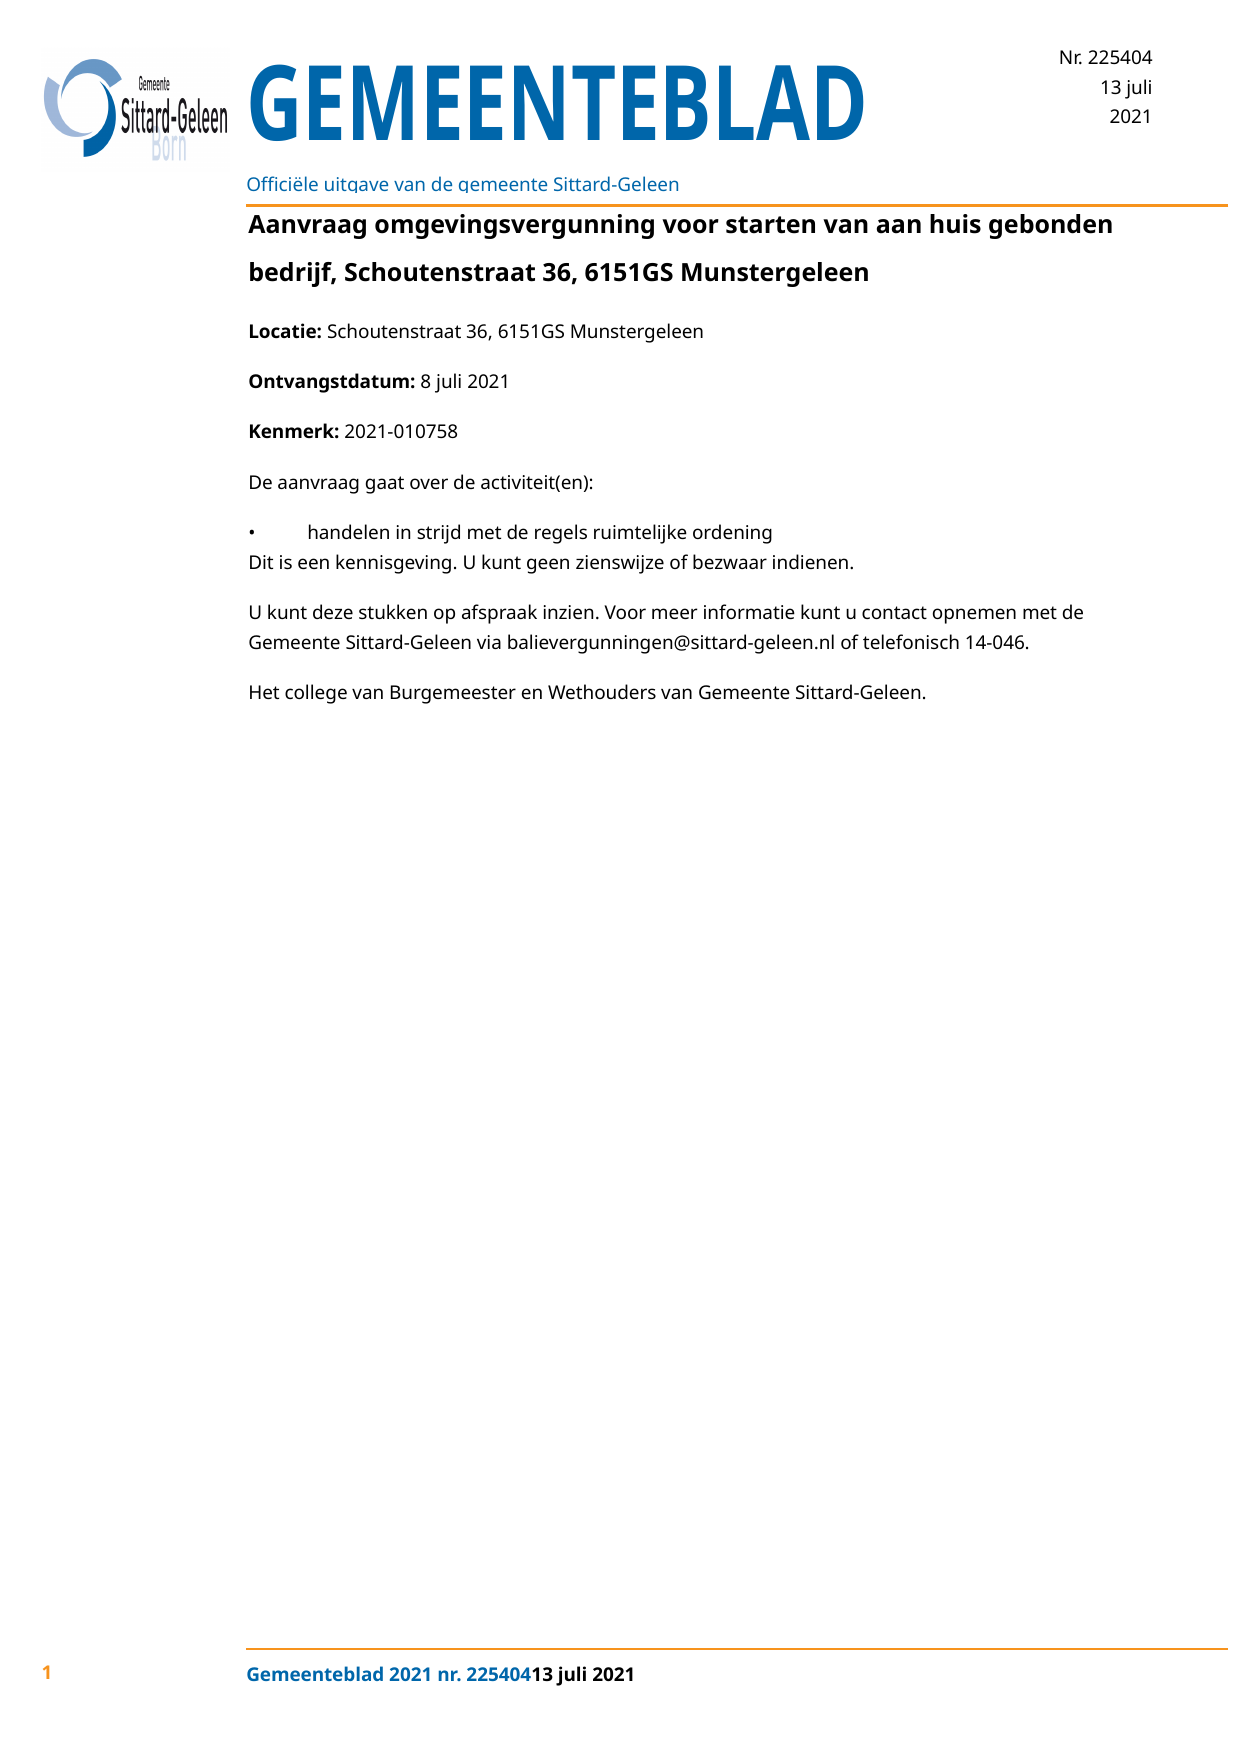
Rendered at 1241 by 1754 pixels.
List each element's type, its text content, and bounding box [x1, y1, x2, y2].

text Dit is een kennisgeving. U kunt geen zienswijze of bezwaar indienen. [248, 549, 1152, 575]
text Kenmerk: 2021-010758 [248, 419, 1152, 444]
text Ontvangstdatum: 8 juli 2021 [248, 368, 1152, 394]
text Het college van Burgemeester en Wethouders van Gemeente Sittard-Geleen. [248, 679, 1152, 705]
picture [41, 47, 231, 172]
text Aanvraag omgevingsvergunning voor starten van aan huis gebonden bedrijf, Schoutenstraat 36, 6151GS Munstergeleen [248, 207, 1152, 288]
text Locatie: Schoutenstraat 36, 6151GS Munstergeleen [248, 318, 1152, 344]
text De aanvraag gaat over de activiteit(en): [248, 469, 1152, 495]
list handelen in strijd met de regels ruimtelijke ordening [248, 519, 1152, 545]
text U kunt deze stukken op afspraak inzien. Voor meer informatie kunt u contact opnemen met de Gemeente Sittard-Geleen via balievergunningen@sittard-geleen.nl of telefonisch 14-046. [248, 599, 1152, 655]
